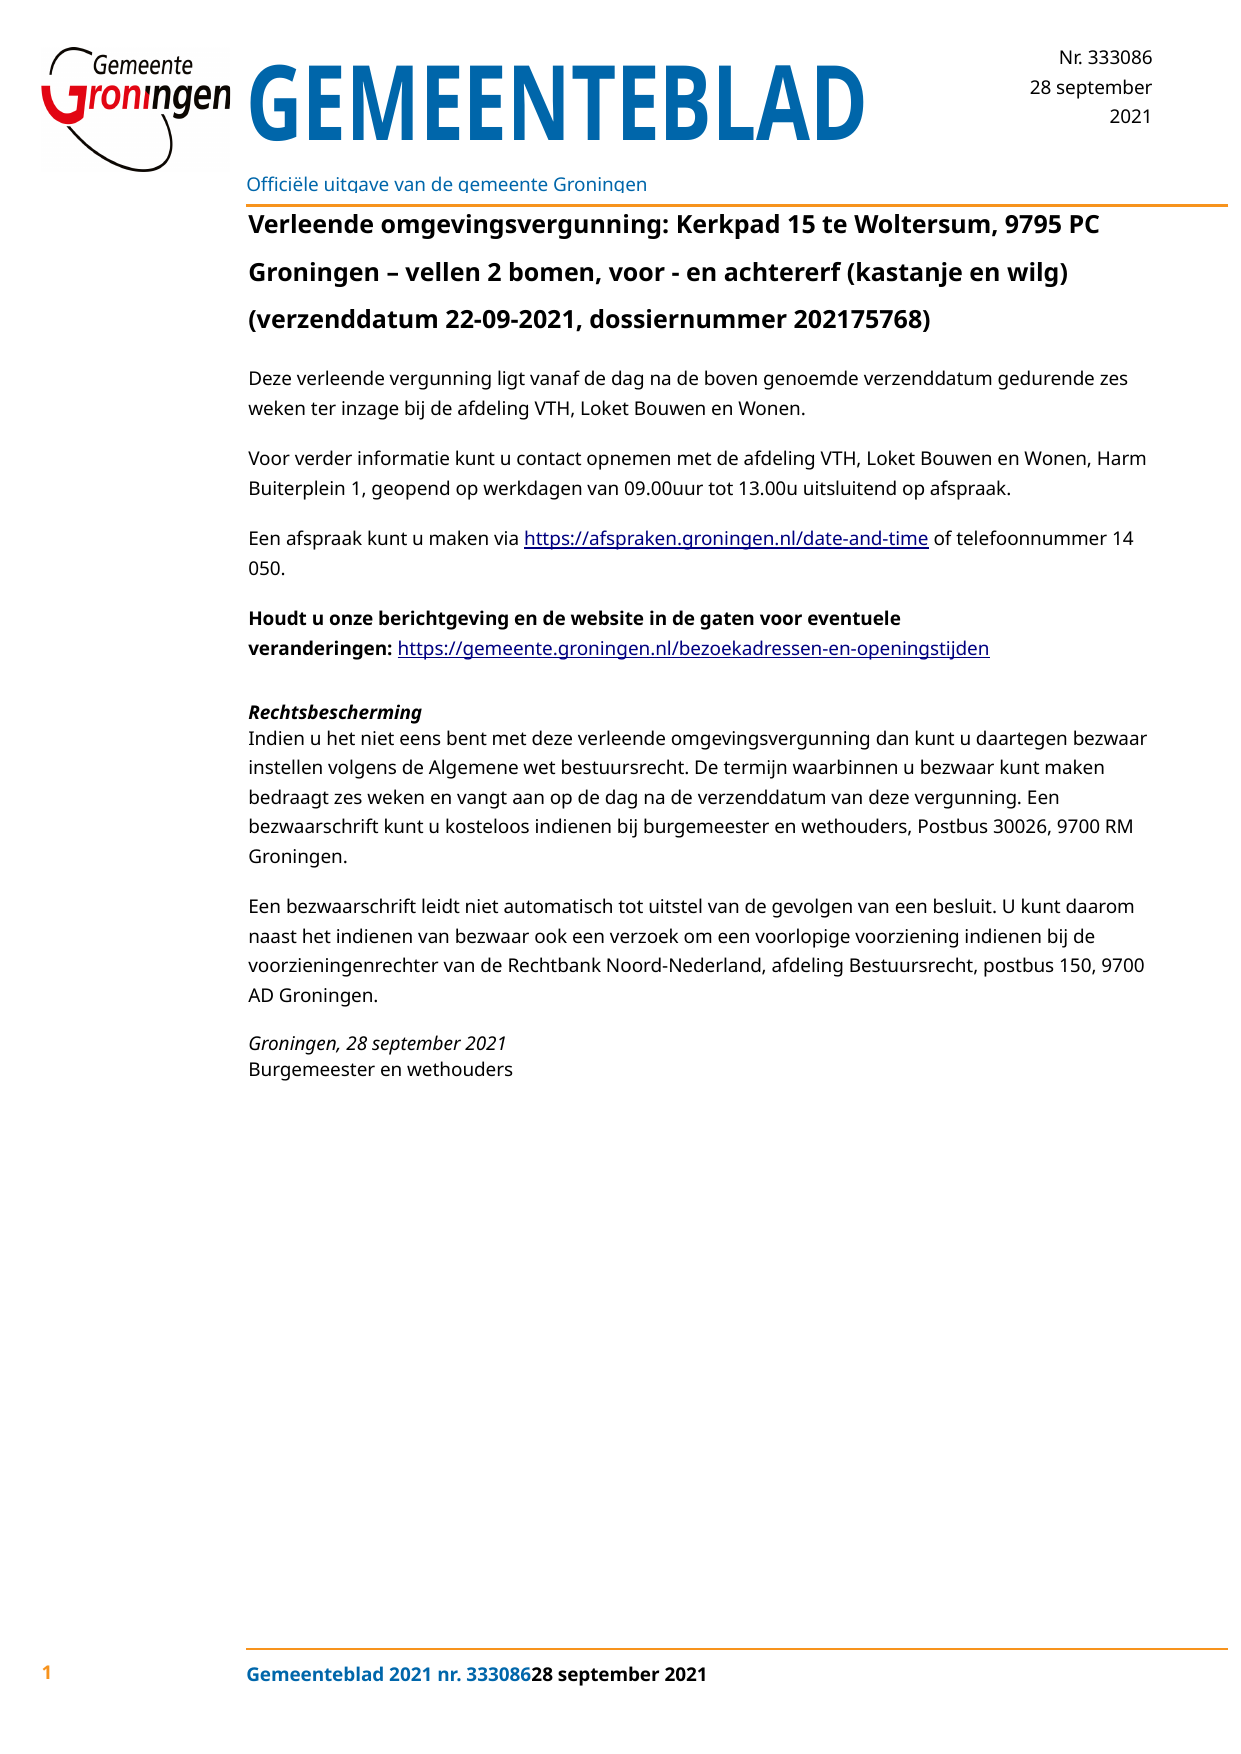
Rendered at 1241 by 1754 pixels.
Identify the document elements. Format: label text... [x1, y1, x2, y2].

text Houdt u onze berichtgeving en de website in de gaten voor eventuele veranderingen: https://gemeente.groningen.nl/bezoekadressen-en-openingstijden [248, 606, 1152, 661]
text Een afspraak kunt u maken via https://afspraken.groningen.nl/date-and-time of telefoonnummer 14 050. [248, 526, 1152, 581]
text Een bezwaarschrift leidt niet automatisch tot uitstel van de gevolgen van een besluit. U kunt daarom naast het indienen van bezwaar ook een verzoek om een voorlopige voorziening indienen bij de voorzieningenrechter van de Rechtbank Noord-Nederland, afdeling Bestuursrecht, postbus 150, 9700 AD Groningen. [248, 893, 1152, 1008]
text Burgemeester en wethouders [248, 1056, 1152, 1082]
text Verleende omgevingsvergunning: Kerkpad 15 te Woltersum, 9795 PC Groningen – vellen 2 bomen, voor - en achtererf (kastanje en wilg) (verzenddatum 22-09-2021, dossiernummer 202175768) [248, 207, 1152, 336]
text Groningen, 28 september 2021 [248, 1030, 1152, 1056]
picture [41, 47, 231, 172]
text Deze verleende vergunning ligt vanaf de dag na de boven genoemde verzenddatum gedurende zes weken ter inzage bij de afdeling VTH, Loket Bouwen en Wonen. [248, 366, 1152, 421]
text Indien u het niet eens bent met deze verleende omgevingsvergunning dan kunt u daartegen bezwaar instellen volgens de Algemene wet bestuursrecht. De termijn waarbinnen u bezwaar kunt maken bedraagt zes weken en vangt aan op de dag na de verzenddatum van deze vergunning. Een bezwaarschrift kunt u kosteloos indienen bij burgemeester en wethouders, Postbus 30026, 9700 RM Groningen. [248, 725, 1152, 869]
text Voor verder informatie kunt u contact opnemen met de afdeling VTH, Loket Bouwen en Wonen, Harm Buiterplein 1, geopend op werkdagen van 09.00uur tot 13.00u uitsluitend op afspraak. [248, 446, 1152, 501]
text Rechtsbescherming [248, 699, 1152, 725]
